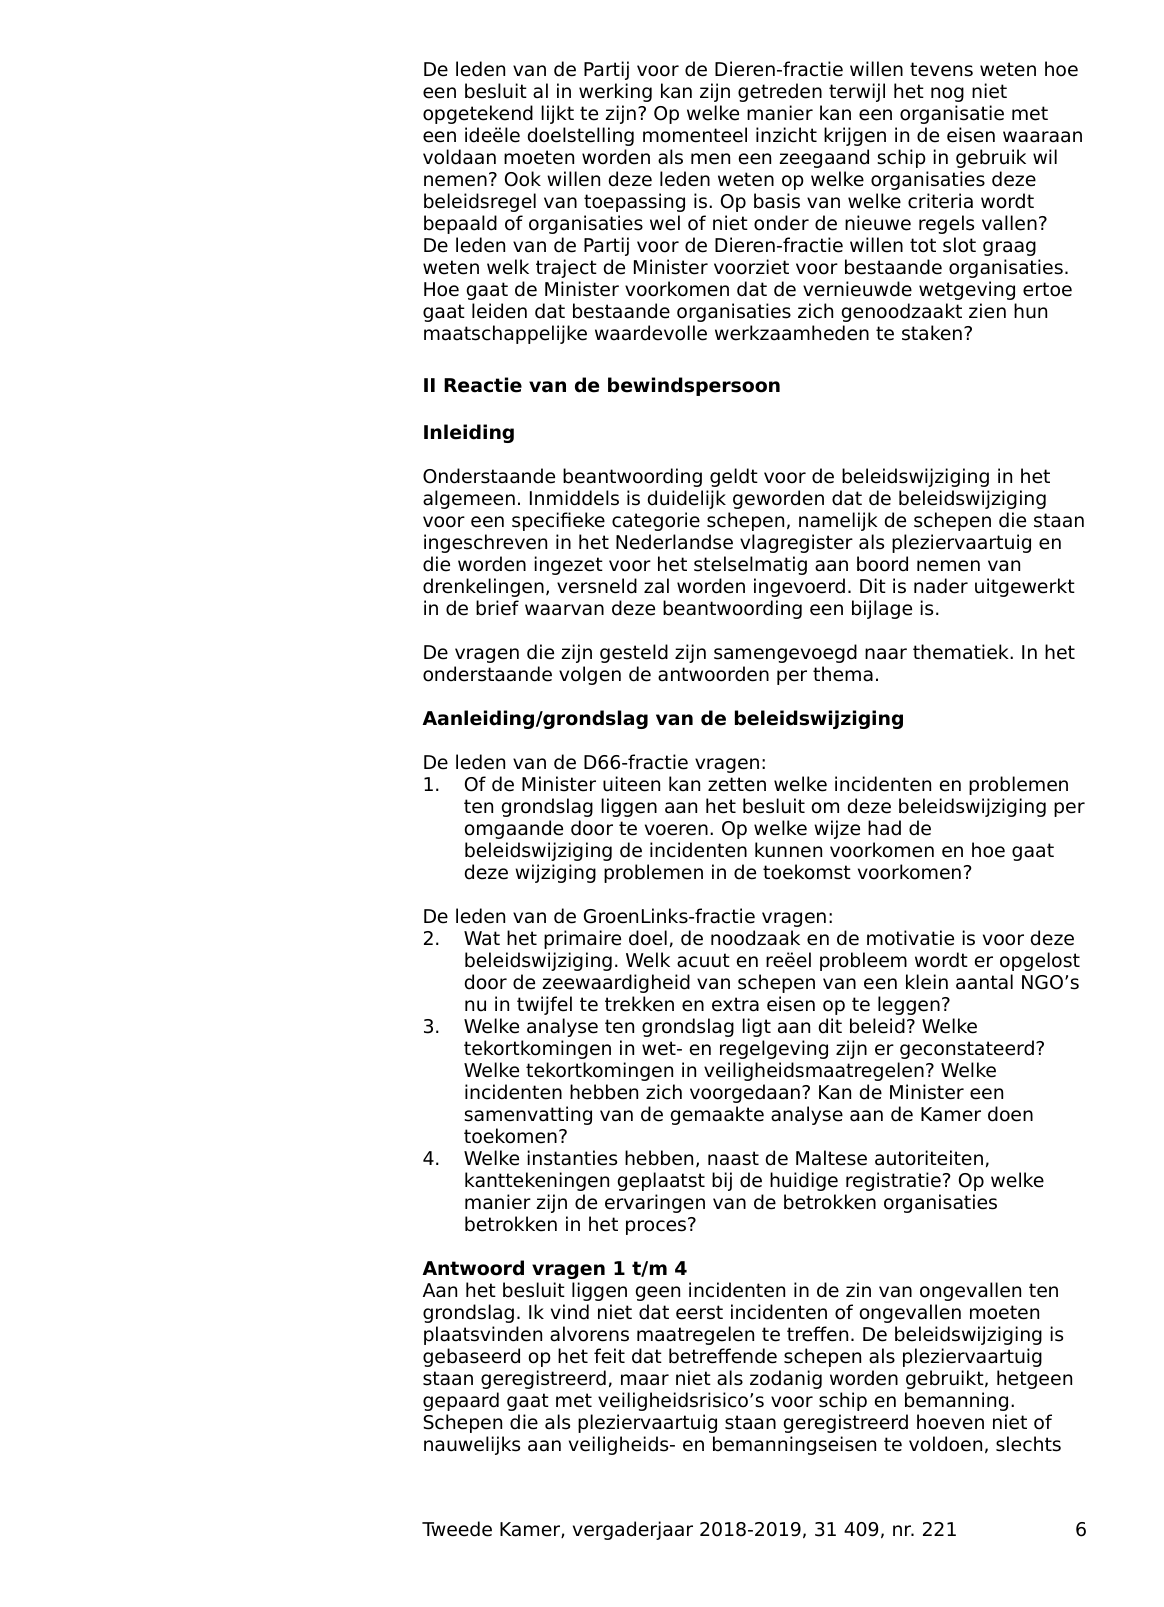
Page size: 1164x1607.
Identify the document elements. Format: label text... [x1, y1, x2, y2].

text De vragen die zijn gesteld zijn samengevoegd naar thematiek. In het onderstaande volgen de antwoorden per thema. [422, 642, 1087, 686]
text Aan het besluit liggen geen incidenten in de zin van ongevallen ten grondslag. Ik vind niet dat eerst incidenten of ongevallen moeten plaatsvinden alvorens maatregelen te treffen. De beleidswijziging is gebaseerd op het feit dat betreffende schepen als pleziervaartuig staan geregistreerd, maar niet als zodanig worden gebruikt, hetgeen gepaard gaat met veiligheidsrisico’s voor schip en bemanning. Schepen die als pleziervaartuig staan geregistreerd hoeven niet of nauwelijks aan veiligheids- en bemanningseisen te voldoen, slechts [422, 1280, 1087, 1456]
text Antwoord vragen 1 t/m 4 [422, 1258, 1087, 1280]
subtitle Aanleiding/grondslag van de beleidswijziging [422, 708, 1087, 730]
text 4. Welke instanties hebben, naast de Maltese autoriteiten, kanttekeningen geplaatst bij de huidige registratie? Op welke manier zijn de ervaringen van de betrokken organisaties betrokken in het proces? [422, 1148, 1087, 1236]
text De leden van de GroenLinks-fractie vragen: [422, 906, 1087, 928]
subtitle Inleiding [422, 422, 1087, 444]
text 3. Welke analyse ten grondslag ligt aan dit beleid? Welke tekortkomingen in wet- en regelgeving zijn er geconstateerd? Welke tekortkomingen in veiligheidsmaatregelen? Welke incidenten hebben zich voorgedaan? Kan de Minister een samenvatting van de gemaakte analyse aan de Kamer doen toekomen? [422, 1016, 1087, 1148]
text De leden van de Partij voor de Dieren-fractie willen tot slot graag weten welk traject de Minister voorziet voor bestaande organisaties. Hoe gaat de Minister voorkomen dat de vernieuwde wetgeving ertoe gaat leiden dat bestaande organisaties zich genoodzaakt zien hun maatschappelijke waardevolle werkzaamheden te staken? [422, 235, 1087, 345]
text 1. Of de Minister uiteen kan zetten welke incidenten en problemen ten grondslag liggen aan het besluit om deze beleidswijziging per omgaande door te voeren. Op welke wijze had de beleidswijziging de incidenten kunnen voorkomen en hoe gaat deze wijziging problemen in de toekomst voorkomen? [422, 774, 1087, 884]
text Onderstaande beantwoording geldt voor de beleidswijziging in het algemeen. Inmiddels is duidelijk geworden dat de beleidswijziging voor een specifieke categorie schepen, namelijk de schepen die staan ingeschreven in het Nederlandse vlagregister als pleziervaartuig en die worden ingezet voor het stelselmatig aan boord nemen van drenkelingen, versneld zal worden ingevoerd. Dit is nader uitgewerkt in de brief waarvan deze beantwoording een bijlage is. [422, 466, 1087, 620]
text De leden van de D66-fractie vragen: [422, 752, 1087, 774]
text De leden van de Partij voor de Dieren-fractie willen tevens weten hoe een besluit al in werking kan zijn getreden terwijl het nog niet opgetekend lijkt te zijn? Op welke manier kan een organisatie met een ideële doelstelling momenteel inzicht krijgen in de eisen waaraan voldaan moeten worden als men een zeegaand schip in gebruik wil nemen? Ook willen deze leden weten op welke organisaties deze beleidsregel van toepassing is. Op basis van welke criteria wordt bepaald of organisaties wel of niet onder de nieuwe regels vallen? [422, 59, 1087, 235]
subtitle II Reactie van de bewindspersoon [422, 375, 1087, 397]
text 2. Wat het primaire doel, de noodzaak en de motivatie is voor deze beleidswijziging. Welk acuut en reëel probleem wordt er opgelost door de zeewaardigheid van schepen van een klein aantal NGO’s nu in twijfel te trekken en extra eisen op te leggen? [422, 928, 1087, 1016]
